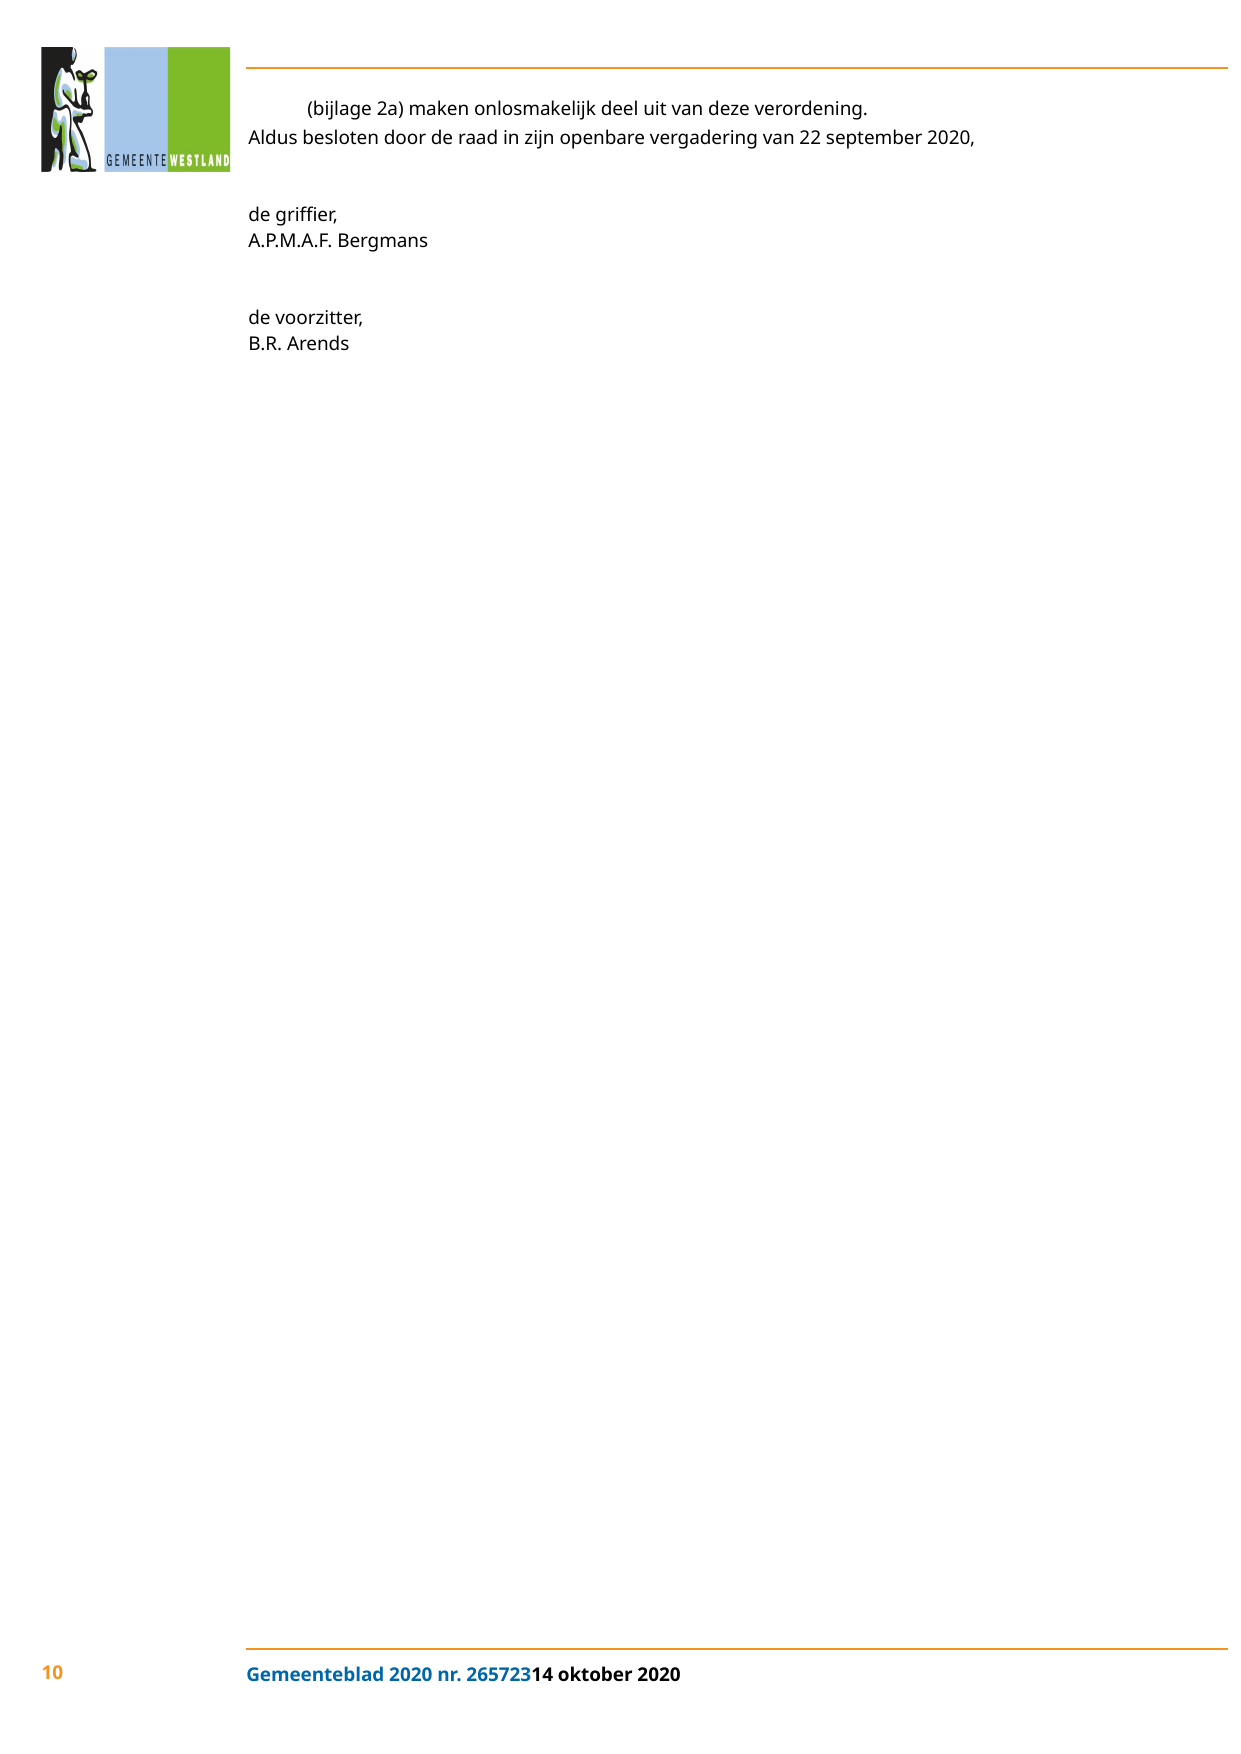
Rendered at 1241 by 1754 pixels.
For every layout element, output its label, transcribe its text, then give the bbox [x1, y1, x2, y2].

picture [41, 47, 231, 172]
list (bijlage 2a) maken onlosmakelijk deel uit van deze verordening. [248, 95, 1152, 121]
text de voorzitter, [248, 304, 1152, 330]
text B.R. Arends [248, 330, 1152, 356]
text de griffier, [248, 202, 1152, 227]
text A.P.M.A.F. Bergmans [248, 227, 1152, 253]
text Aldus besloten door de raad in zijn openbare vergadering van 22 september 2020, [248, 124, 1152, 150]
